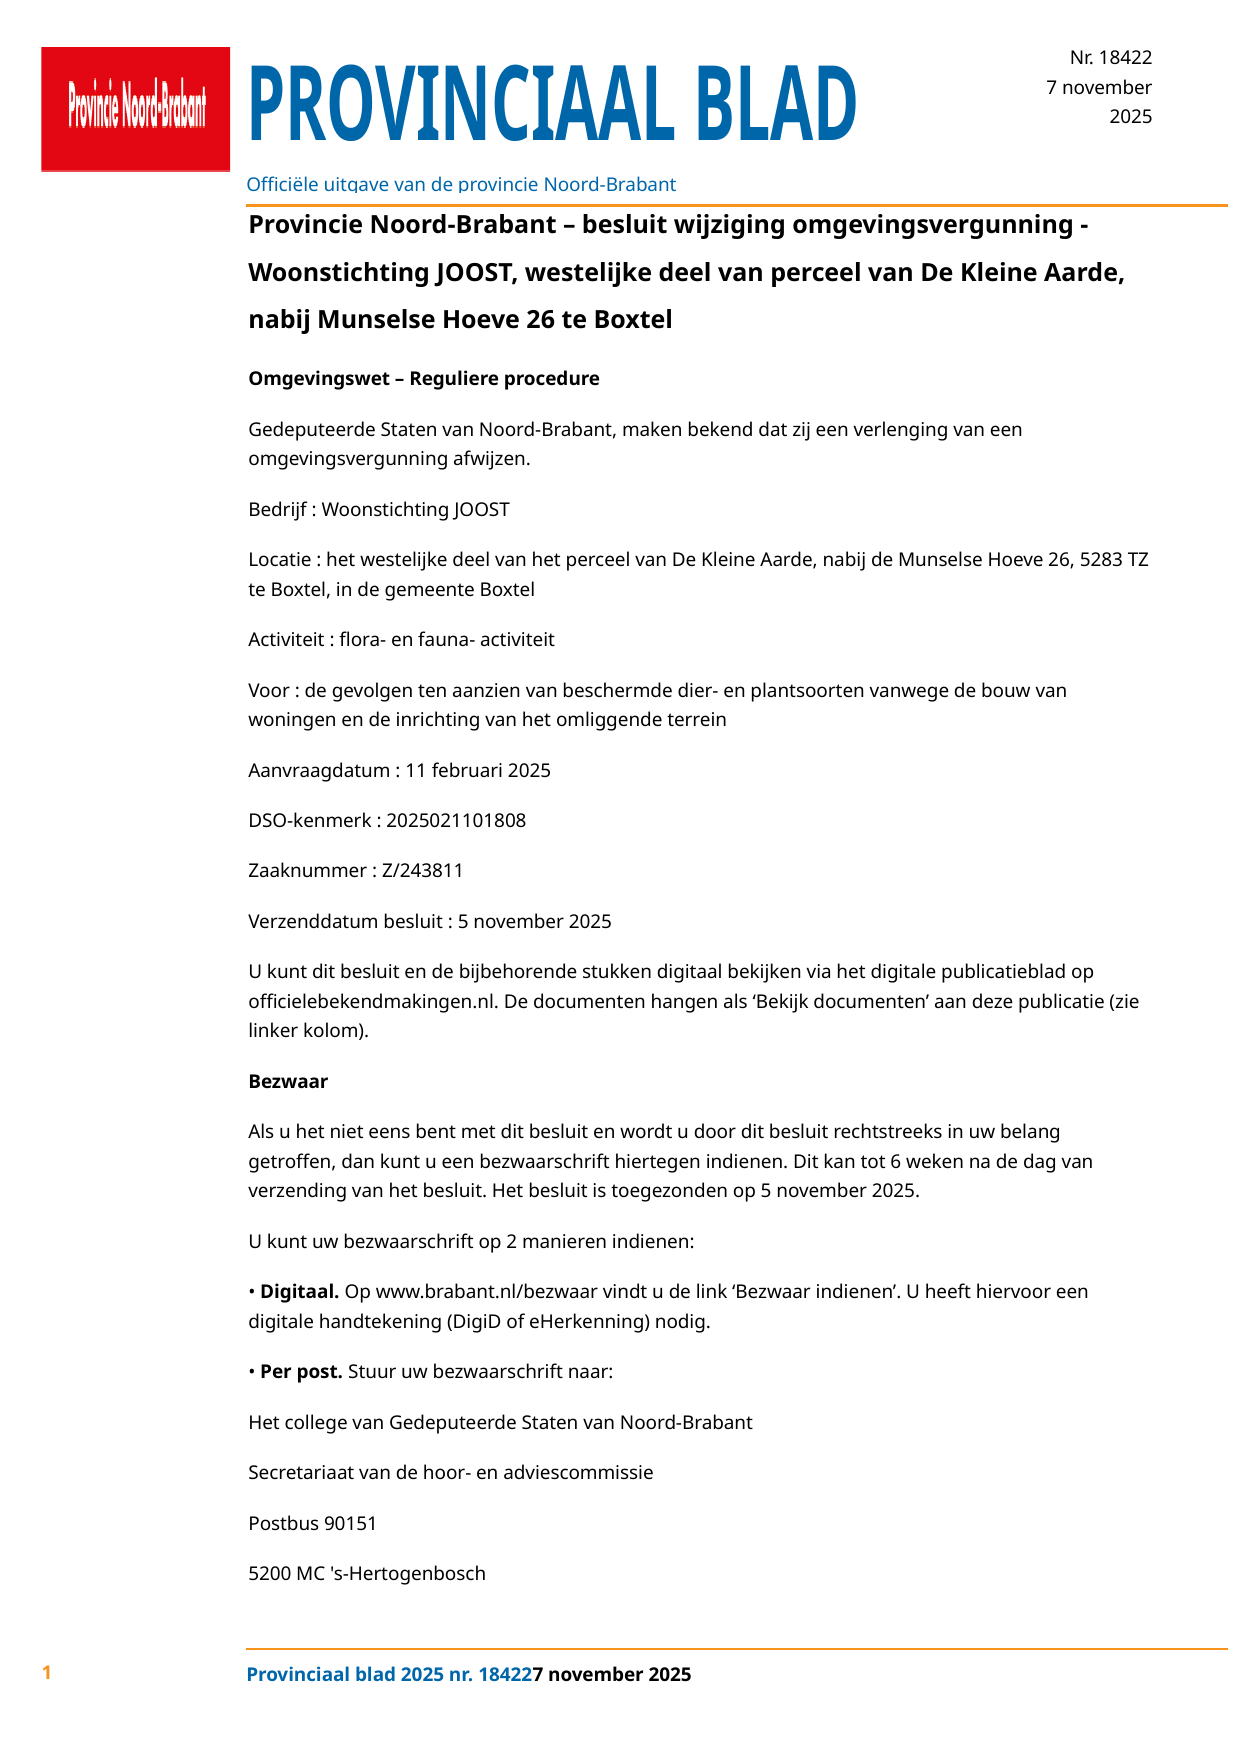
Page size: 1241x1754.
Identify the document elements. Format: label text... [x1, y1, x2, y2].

text • Digitaal. Op www.brabant.nl/bezwaar vindt u de link ‘Bezwaar indienen’. U heeft hiervoor een digitale handtekening (DigiD of eHerkenning) nodig. [248, 1278, 1152, 1334]
text DSO-kenmerk : 2025021101808 [248, 807, 1152, 833]
text Postbus 90151 [248, 1510, 1152, 1535]
text Bezwaar [248, 1068, 1152, 1094]
text 5200 MC 's‑Hertogenbosch [248, 1560, 1152, 1586]
text Als u het niet eens bent met dit besluit en wordt u door dit besluit rechtstreeks in uw belang getroffen, dan kunt u een bezwaarschrift hiertegen indienen. Dit kan tot 6 weken na de dag van verzending van het besluit. Het besluit is toegezonden op 5 november 2025. [248, 1118, 1152, 1203]
text Het college van Gedeputeerde Staten van Noord-Brabant [248, 1409, 1152, 1434]
text Zaaknummer : Z/243811 [248, 858, 1152, 883]
text Omgevingswet – Reguliere procedure [248, 366, 1152, 391]
text Verzenddatum besluit : 5 november 2025 [248, 908, 1152, 934]
text • Per post. Stuur uw bezwaarschrift naar: [248, 1358, 1152, 1384]
picture [41, 47, 231, 172]
text Secretariaat van de hoor- en adviescommissie [248, 1459, 1152, 1485]
text Aanvraagdatum : 11 februari 2025 [248, 757, 1152, 782]
text Locatie : het westelijke deel van het perceel van De Kleine Aarde, nabij de Munselse Hoeve 26, 5283 TZ te Boxtel, in de gemeente Boxtel [248, 546, 1152, 602]
text Bedrijf : Woonstichting JOOST [248, 496, 1152, 522]
text U kunt uw bezwaarschrift op 2 manieren indienen: [248, 1228, 1152, 1254]
text Voor : de gevolgen ten aanzien van beschermde dier- en plantsoorten vanwege de bouw van woningen en de inrichting van het omliggende terrein [248, 677, 1152, 732]
text Activiteit : flora- en fauna- activiteit [248, 626, 1152, 652]
text Gedeputeerde Staten van Noord-Brabant, maken bekend dat zij een verlenging van een omgevingsvergunning afwijzen. [248, 416, 1152, 471]
text Provincie Noord-Brabant – besluit wijziging omgevingsvergunning - Woonstichting JOOST, westelijke deel van perceel van De Kleine Aarde, nabij Munselse Hoeve 26 te Boxtel [248, 207, 1152, 336]
text U kunt dit besluit en de bijbehorende stukken digitaal bekijken via het digitale publicatieblad op officielebekendmakingen.nl. De documenten hangen als ‘Bekijk documenten’ aan deze publicatie (zie linker kolom). [248, 958, 1152, 1043]
